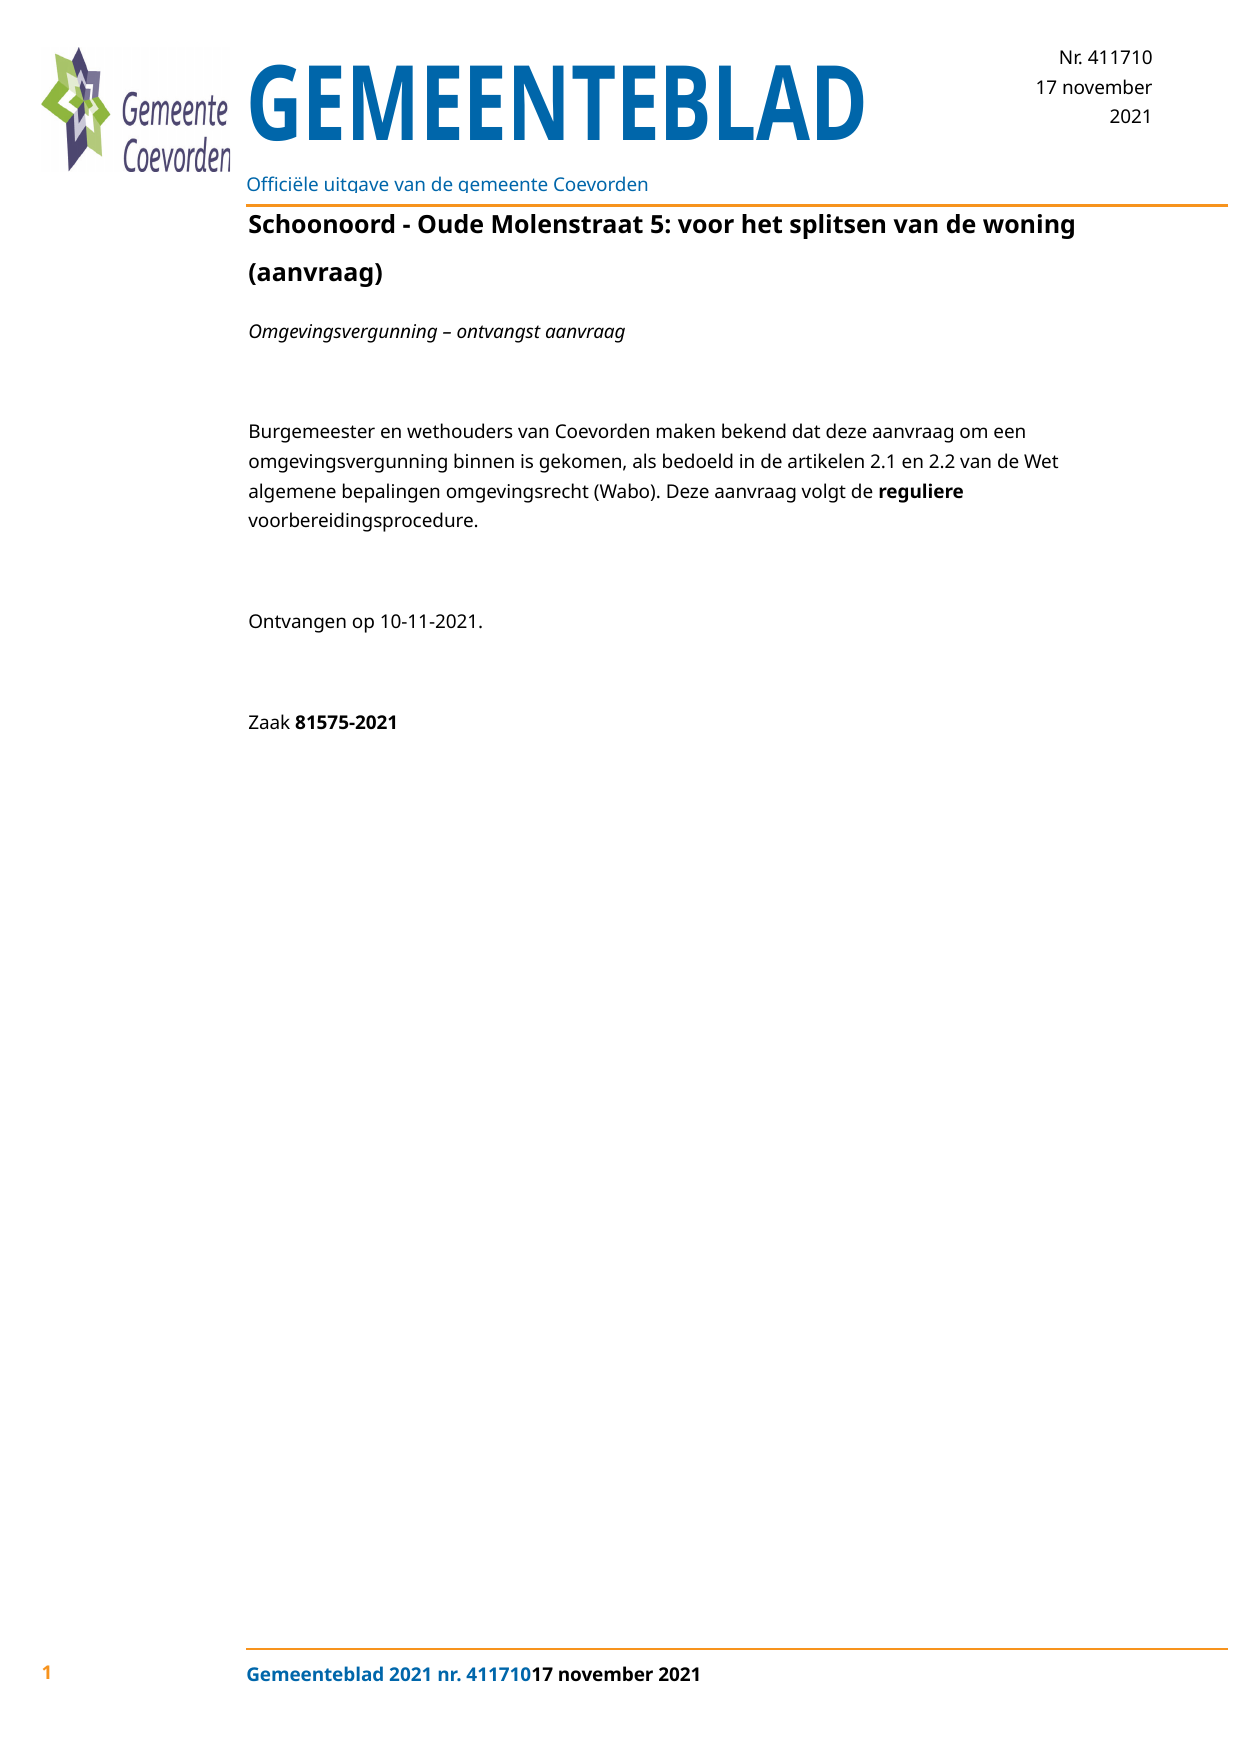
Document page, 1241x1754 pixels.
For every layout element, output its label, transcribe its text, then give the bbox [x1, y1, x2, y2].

text Burgemeester en wethouders van Coevorden maken bekend dat deze aanvraag om een omgevingsvergunning binnen is gekomen, als bedoeld in de artikelen 2.1 en 2.2 van de Wet algemene bepalingen omgevingsrecht (Wabo). Deze aanvraag volgt de reguliere voorbereidingsprocedure. [248, 419, 1152, 533]
text Schoonoord - Oude Molenstraat 5: voor het splitsen van de woning (aanvraag) [248, 207, 1152, 288]
text Omgevingsvergunning – ontvangst aanvraag [248, 318, 1152, 344]
text Ontvangen op 10-11-2021. [248, 608, 1152, 634]
picture [41, 47, 231, 172]
text Zaak 81575-2021 [248, 709, 1152, 735]
